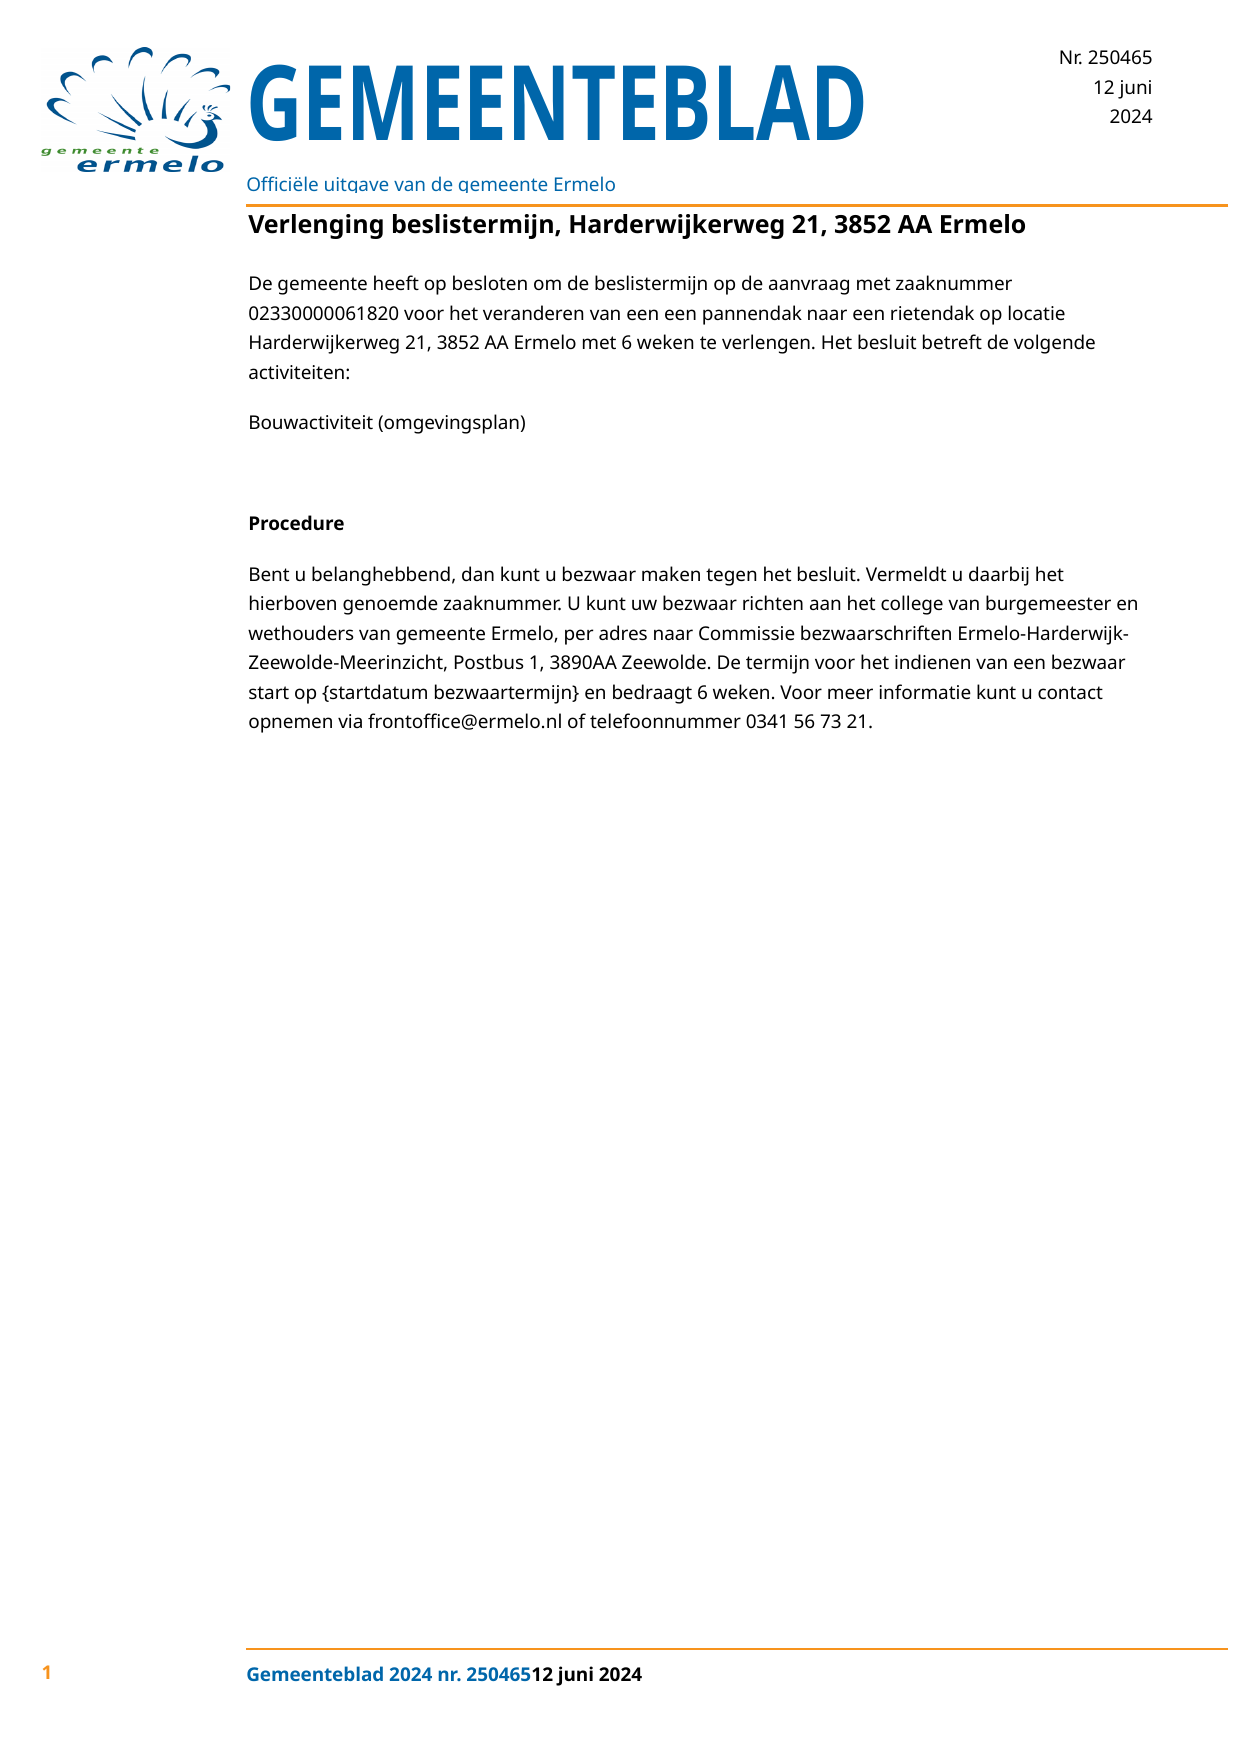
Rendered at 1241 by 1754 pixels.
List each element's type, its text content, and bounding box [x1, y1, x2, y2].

text Procedure [248, 510, 1152, 536]
text Verlenging beslistermijn, Harderwijkerweg 21, 3852 AA Ermelo [248, 207, 1152, 241]
text Bouwactiviteit (omgevingsplan) [248, 409, 1152, 435]
picture [41, 47, 231, 172]
text Bent u belanghebbend, dan kunt u bezwaar maken tegen het besluit. Vermeldt u daarbij het hierboven genoemde zaaknummer. U kunt uw bezwaar richten aan het college van burgemeester en wethouders van gemeente Ermelo, per adres naar Commissie bezwaarschriften Ermelo-Harderwijk-Zeewolde-Meerinzicht, Postbus 1, 3890AA Zeewolde. De termijn voor het indienen van een bezwaar start op {startdatum bezwaartermijn} en bedraagt 6 weken. Voor meer informatie kunt u contact opnemen via frontoffice@ermelo.nl of telefoonnummer 0341 56 73 21. [248, 561, 1152, 734]
text De gemeente heeft op besloten om de beslistermijn op de aanvraag met zaaknummer 02330000061820 voor het veranderen van een een pannendak naar een rietendak op locatie Harderwijkerweg 21, 3852 AA Ermelo met 6 weken te verlengen. Het besluit betreft de volgende activiteiten: [248, 270, 1152, 385]
